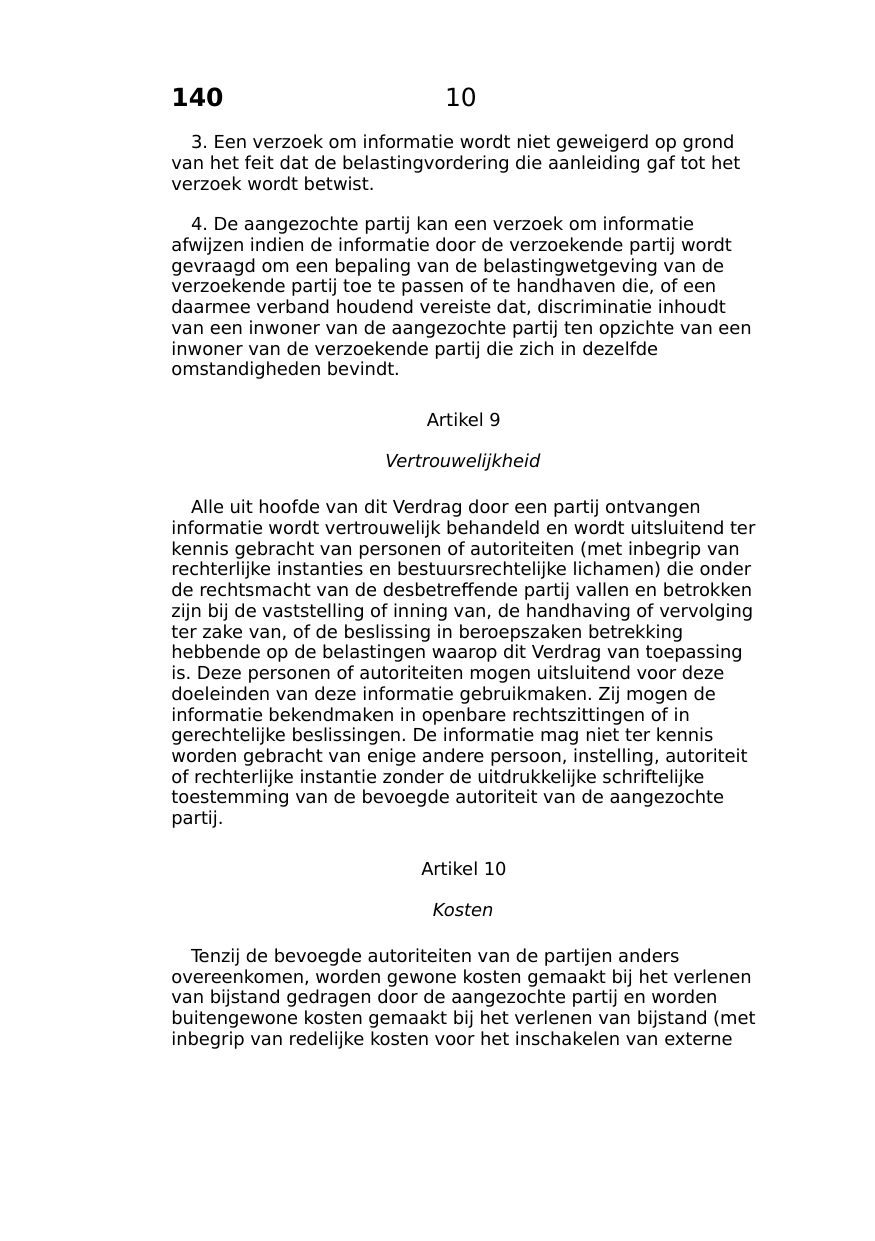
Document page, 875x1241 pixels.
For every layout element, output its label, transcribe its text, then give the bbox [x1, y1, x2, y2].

subtitle Artikel 9 Vertrouwelijkheid [171, 410, 756, 472]
text Alle uit hoofde van dit Verdrag door een partij ontvangen informatie wordt vertrouwelijk behandeld en wordt uitsluitend ter kennis gebracht van personen of autoriteiten (met inbegrip van rechterlijke instanties en bestuursrechtelijke lichamen) die onder de rechtsmacht van de desbetreffende partij vallen en betrokken zijn bij de vaststelling of inning van, de handhaving of vervolging ter zake van, of de beslissing in beroepszaken betrekking hebbende op de belastingen waarop dit Verdrag van toepassing is. Deze personen of autoriteiten mogen uitsluitend voor deze doeleinden van deze informatie gebruikmaken. Zij mogen de informatie bekendmaken in openbare rechtszittingen of in gerechtelijke beslissingen. De informatie mag niet ter kennis worden gebracht van enige andere persoon, instelling, autoriteit of rechterlijke instantie zonder de uitdrukkelijke schriftelijke toestemming van de bevoegde autoriteit van de aangezochte partij. [171, 497, 756, 829]
text 3. Een verzoek om informatie wordt niet geweigerd op grond van het feit dat de belastingvordering die aanleiding gaf tot het verzoek wordt betwist. [171, 132, 756, 194]
text Tenzij de bevoegde autoriteiten van de partijen anders overeenkomen, worden gewone kosten gemaakt bij het verlenen van bijstand gedragen door de aangezochte partij en worden buitengewone kosten gemaakt bij het verlenen van bijstand (met inbegrip van redelijke kosten voor het inschakelen van externe [171, 946, 756, 1049]
text 4. De aangezochte partij kan een verzoek om informatie afwijzen indien de informatie door de verzoekende partij wordt gevraagd om een bepaling van de belastingwetgeving van de verzoekende partij toe te passen of te handhaven die, of een daarmee verband houdend vereiste dat, discriminatie inhoudt van een inwoner van de aangezochte partij ten opzichte van een inwoner van de verzoekende partij die zich in dezelfde omstandigheden bevindt. [171, 214, 756, 380]
subtitle Artikel 10 Kosten [171, 859, 756, 921]
